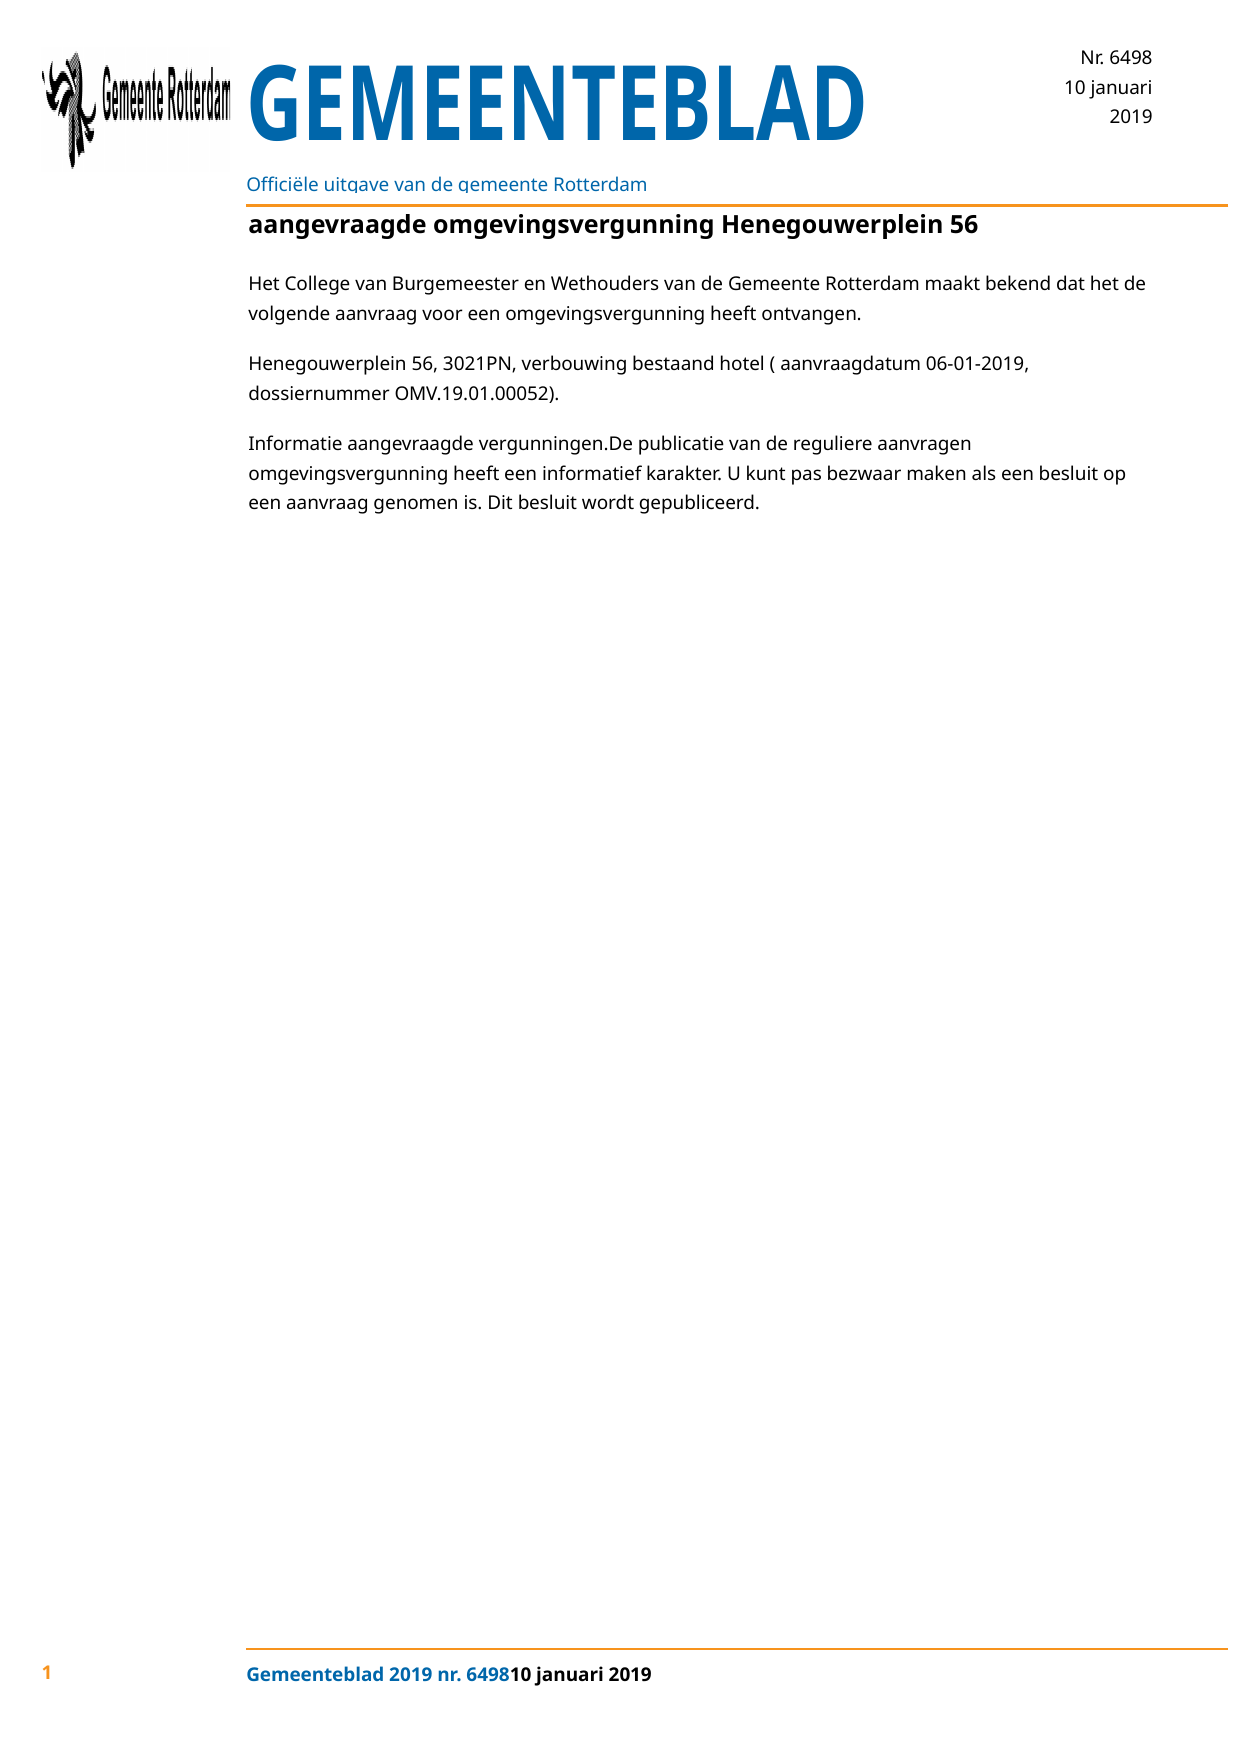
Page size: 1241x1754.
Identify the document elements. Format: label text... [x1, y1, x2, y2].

text Het College van Burgemeester en Wethouders van de Gemeente Rotterdam maakt bekend dat het de volgende aanvraag voor een omgevingsvergunning heeft ontvangen. [248, 270, 1152, 326]
picture [41, 47, 231, 172]
text Informatie aangevraagde vergunningen.De publicatie van de reguliere aanvragen omgevingsvergunning heeft een informatief karakter. U kunt pas bezwaar maken als een besluit op een aanvraag genomen is. Dit besluit wordt gepubliceerd. [248, 430, 1152, 515]
text Henegouwerplein 56, 3021PN, verbouwing bestaand hotel ( aanvraagdatum 06-01-2019, dossiernummer OMV.19.01.00052). [248, 350, 1152, 406]
text aangevraagde omgevingsvergunning Henegouwerplein 56 [248, 207, 1152, 241]
